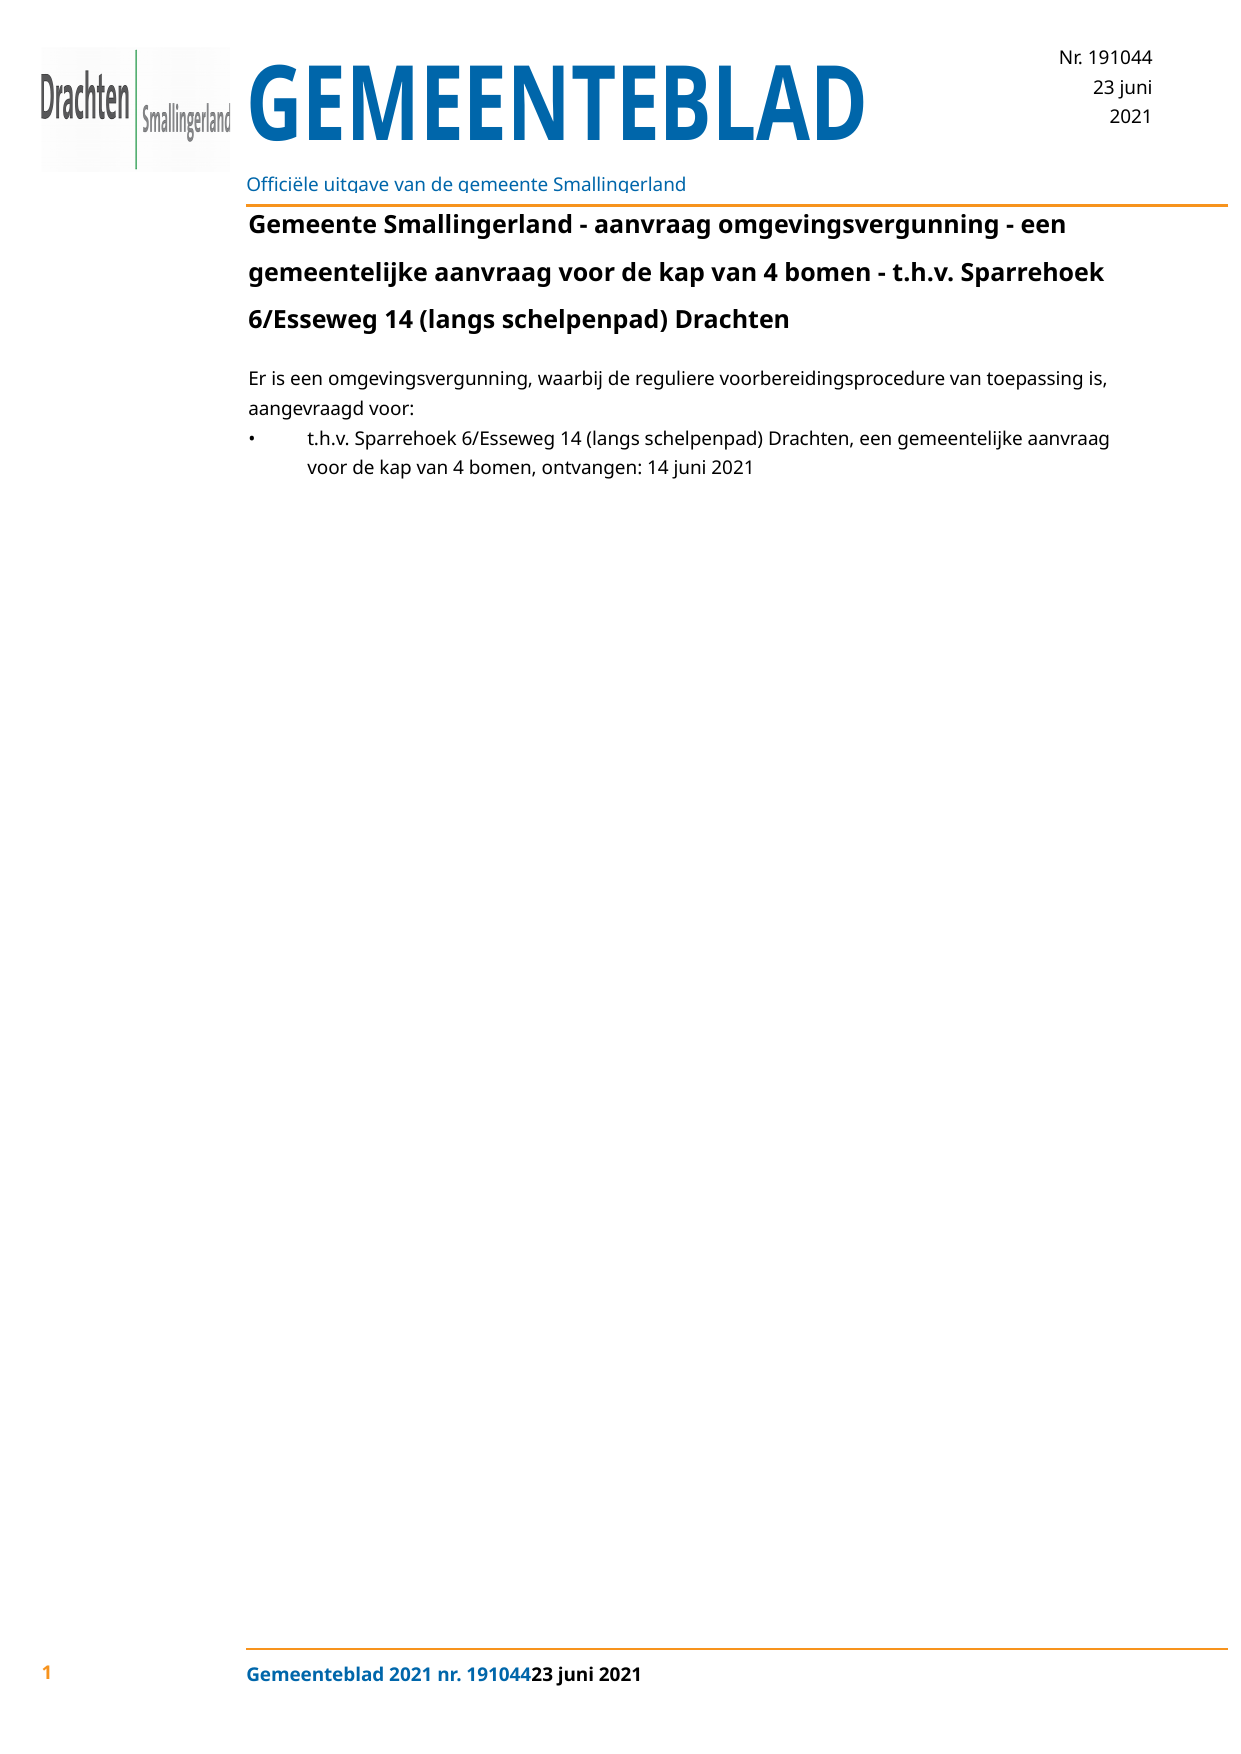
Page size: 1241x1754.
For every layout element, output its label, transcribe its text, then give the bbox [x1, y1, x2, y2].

text Gemeente Smallingerland - aanvraag omgevingsvergunning - een gemeentelijke aanvraag voor de kap van 4 bomen - t.h.v. Sparrehoek 6/Esseweg 14 (langs schelpenpad) Drachten [248, 207, 1152, 336]
text Er is een omgevingsvergunning, waarbij de reguliere voorbereidingsprocedure van toepassing is, aangevraagd voor: [248, 366, 1152, 421]
list t.h.v. Sparrehoek 6/Esseweg 14 (langs schelpenpad) Drachten, een gemeentelijke aanvraag voor de kap van 4 bomen, ontvangen: 14 juni 2021 [248, 425, 1152, 480]
picture [41, 47, 231, 172]
